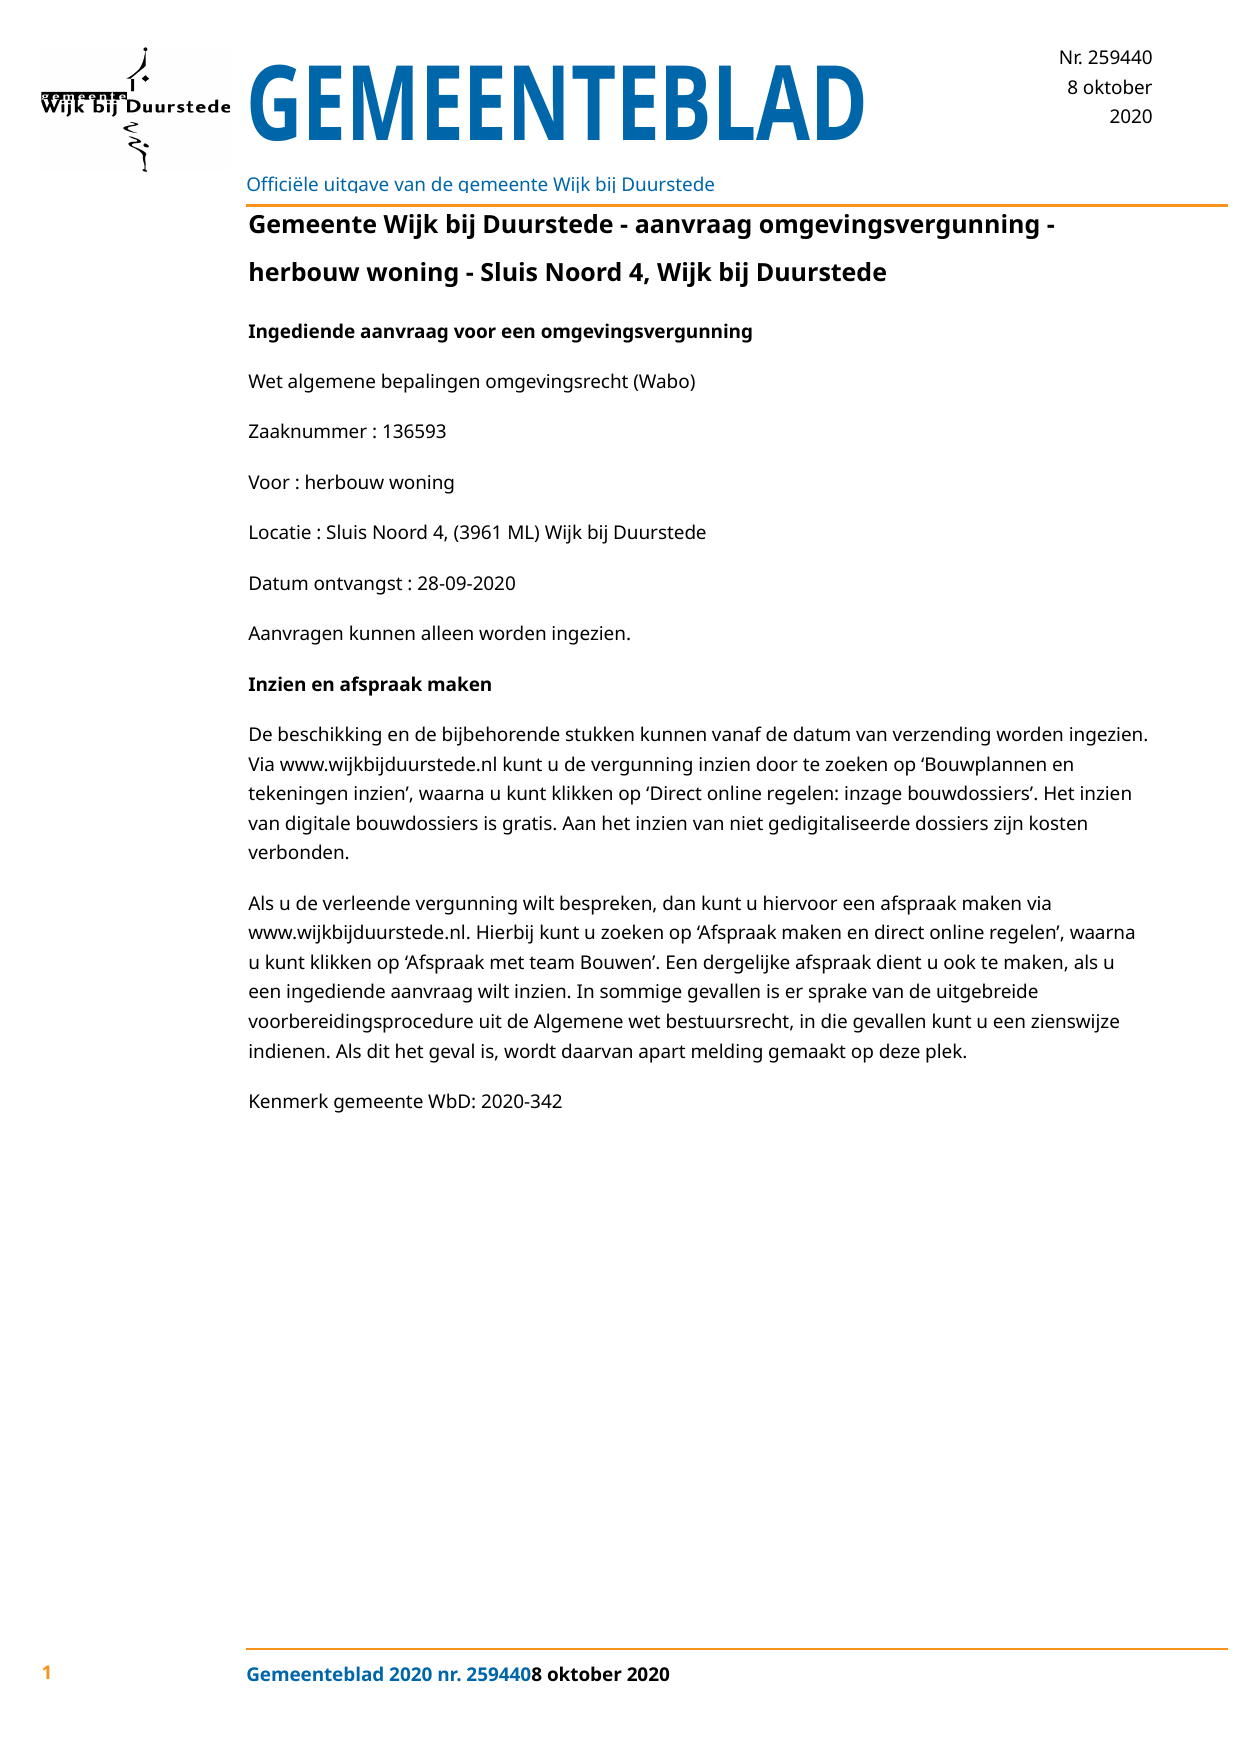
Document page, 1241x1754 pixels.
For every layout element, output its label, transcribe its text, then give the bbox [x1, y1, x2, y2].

text De beschikking en de bijbehorende stukken kunnen vanaf de datum van verzending worden ingezien. Via www.wijkbijduurstede.nl kunt u de vergunning inzien door te zoeken op ‘Bouwplannen en tekeningen inzien’, waarna u kunt klikken op ‘Direct online regelen: inzage bouwdossiers’. Het inzien van digitale bouwdossiers is gratis. Aan het inzien van niet gedigitaliseerde dossiers zijn kosten verbonden. [248, 721, 1152, 865]
text Gemeente Wijk bij Duurstede - aanvraag omgevingsvergunning - herbouw woning - Sluis Noord 4, Wijk bij Duurstede [248, 207, 1152, 288]
text Datum ontvangst : 28-09-2020 [248, 570, 1152, 596]
text Als u de verleende vergunning wilt bespreken, dan kunt u hiervoor een afspraak maken via www.wijkbijduurstede.nl. Hierbij kunt u zoeken op ‘Afspraak maken en direct online regelen’, waarna u kunt klikken op ‘Afspraak met team Bouwen’. Een dergelijke afspraak dient u ook te maken, als u een ingediende aanvraag wilt inzien. In sommige gevallen is er sprake van de uitgebreide voorbereidingsprocedure uit de Algemene wet bestuursrecht, in die gevallen kunt u een zienswijze indienen. Als dit het geval is, wordt daarvan apart melding gemaakt op deze plek. [248, 890, 1152, 1064]
picture [41, 47, 231, 172]
text Locatie : Sluis Noord 4, (3961 ML) Wijk bij Duurstede [248, 519, 1152, 545]
text Inzien en afspraak maken [248, 671, 1152, 697]
text Ingediende aanvraag voor een omgevingsvergunning [248, 318, 1152, 344]
text Wet algemene bepalingen omgevingsrecht (Wabo) [248, 368, 1152, 394]
text Kenmerk gemeente WbD: 2020-342 [248, 1088, 1152, 1114]
text Voor : herbouw woning [248, 469, 1152, 495]
text Aanvragen kunnen alleen worden ingezien. [248, 620, 1152, 646]
text Zaaknummer : 136593 [248, 419, 1152, 444]
